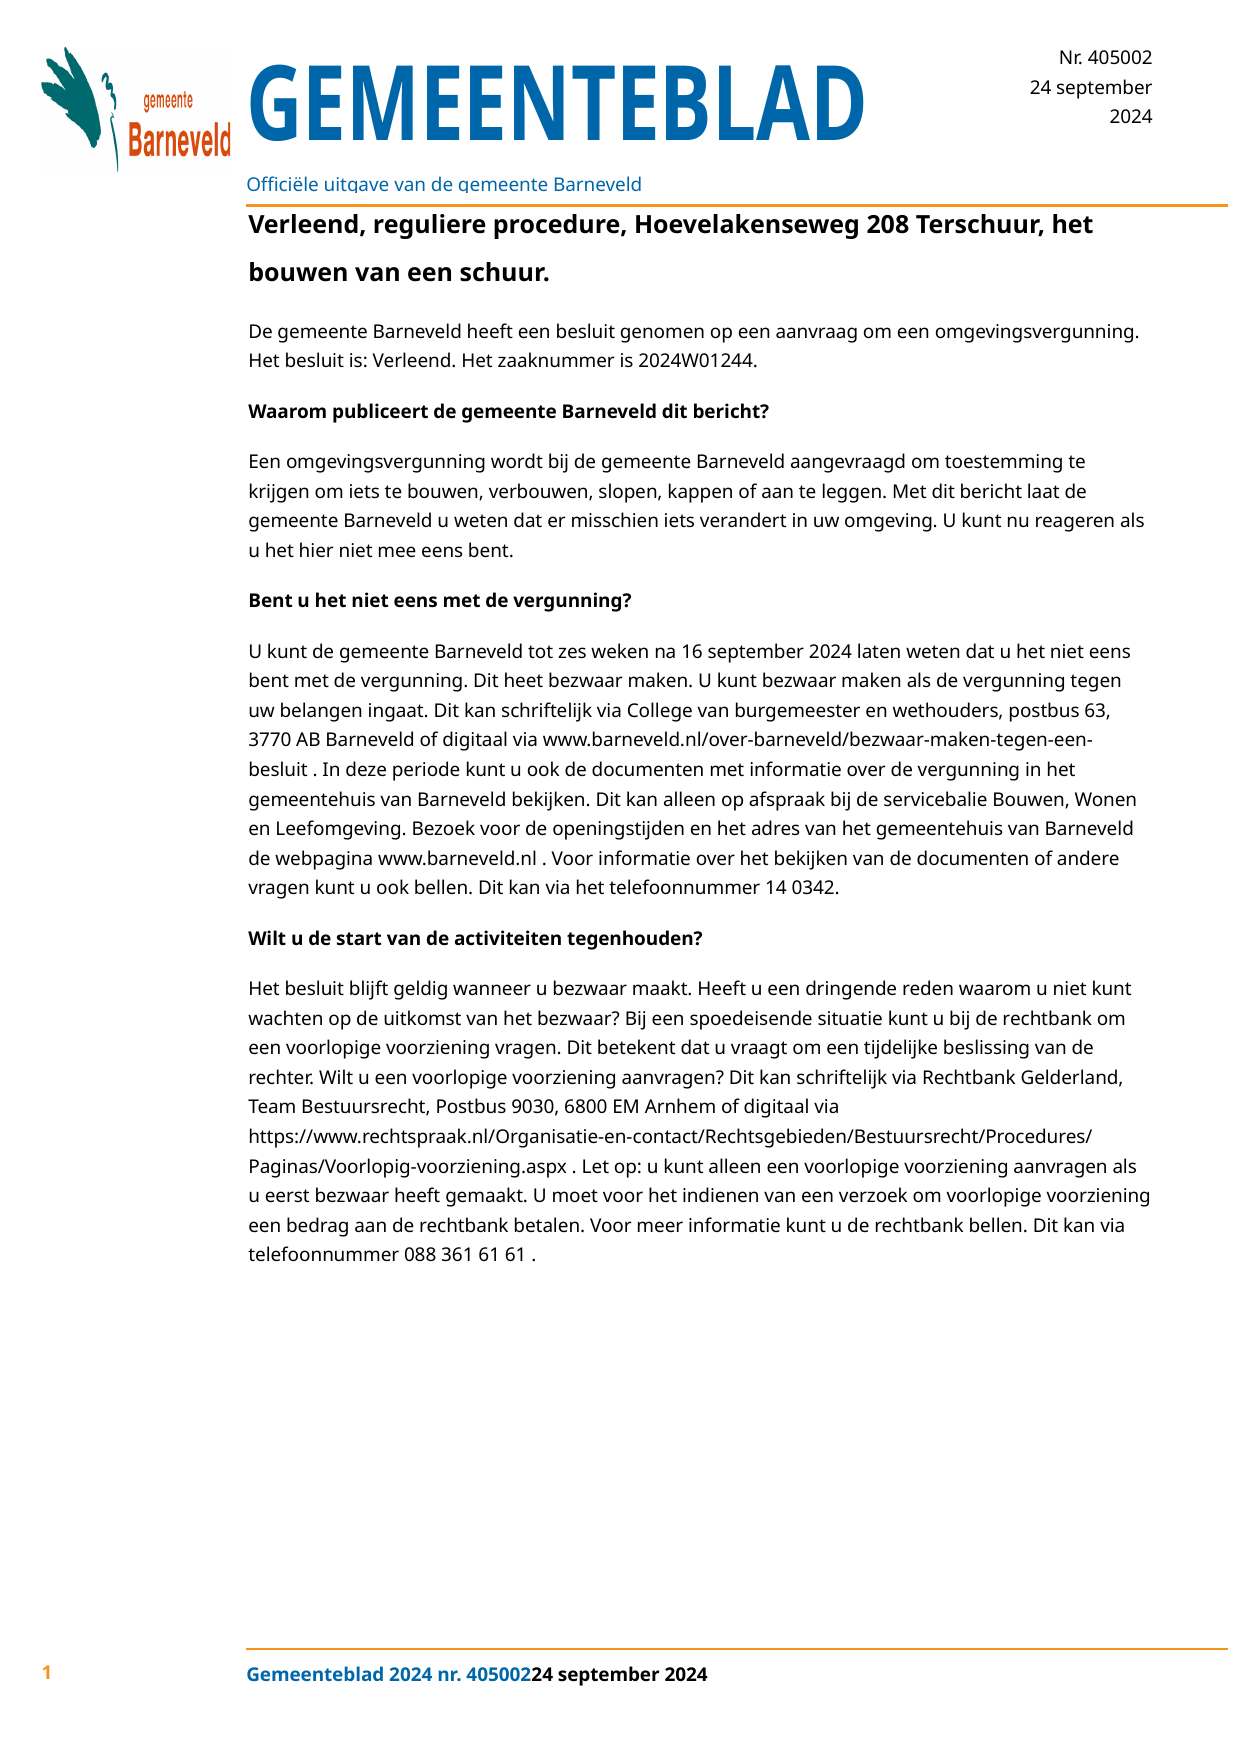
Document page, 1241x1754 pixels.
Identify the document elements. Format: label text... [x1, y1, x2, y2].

text Wilt u de start van de activiteiten tegenhouden? [248, 925, 1152, 951]
text Het besluit blijft geldig wanneer u bezwaar maakt. Heeft u een dringende reden waarom u niet kunt wachten op de uitkomst van het bezwaar? Bij een spoedeisende situatie kunt u bij de rechtbank om een voorlopige voorziening vragen. Dit betekent dat u vraagt om een tijdelijke beslissing van de rechter. Wilt u een voorlopige voorziening aanvragen? Dit kan schriftelijk via Rechtbank Gelderland, Team Bestuursrecht, Postbus 9030, 6800 EM Arnhem of digitaal via https://www.rechtspraak.nl/Organisatie-en-contact/Rechtsgebieden/Bestuursrecht/Procedures/Paginas/Voorlopig-voorziening.aspx . Let op: u kunt alleen een voorlopige voorziening aanvragen als u eerst bezwaar heeft gemaakt. U moet voor het indienen van een verzoek om voorlopige voorziening een bedrag aan de rechtbank betalen. Voor meer informatie kunt u de rechtbank bellen. Dit kan via telefoonnummer 088 361 61 61 . [248, 975, 1152, 1267]
text Waarom publiceert de gemeente Barneveld dit bericht? [248, 398, 1152, 424]
picture [41, 47, 231, 172]
text De gemeente Barneveld heeft een besluit genomen op een aanvraag om een omgevingsvergunning. Het besluit is: Verleend. Het zaaknummer is 2024W01244. [248, 318, 1152, 373]
text Verleend, reguliere procedure, Hoevelakenseweg 208 Terschuur, het bouwen van een schuur. [248, 207, 1152, 288]
text U kunt de gemeente Barneveld tot zes weken na 16 september 2024 laten weten dat u het niet eens bent met de vergunning. Dit heet bezwaar maken. U kunt bezwaar maken als de vergunning tegen uw belangen ingaat. Dit kan schriftelijk via College van burgemeester en wethouders, postbus 63, 3770 AB Barneveld of digitaal via www.barneveld.nl/over-barneveld/bezwaar-maken-tegen-een-besluit . In deze periode kunt u ook de documenten met informatie over de vergunning in het gemeentehuis van Barneveld bekijken. Dit kan alleen op afspraak bij de servicebalie Bouwen, Wonen en Leefomgeving. Bezoek voor de openingstijden en het adres van het gemeentehuis van Barneveld de webpagina www.barneveld.nl . Voor informatie over het bekijken van de documenten of andere vragen kunt u ook bellen. Dit kan via het telefoonnummer 14 0342. [248, 638, 1152, 900]
text Een omgevingsvergunning wordt bij de gemeente Barneveld aangevraagd om toestemming te krijgen om iets te bouwen, verbouwen, slopen, kappen of aan te leggen. Met dit bericht laat de gemeente Barneveld u weten dat er misschien iets verandert in uw omgeving. U kunt nu reageren als u het hier niet mee eens bent. [248, 448, 1152, 563]
text Bent u het niet eens met de vergunning? [248, 587, 1152, 613]
